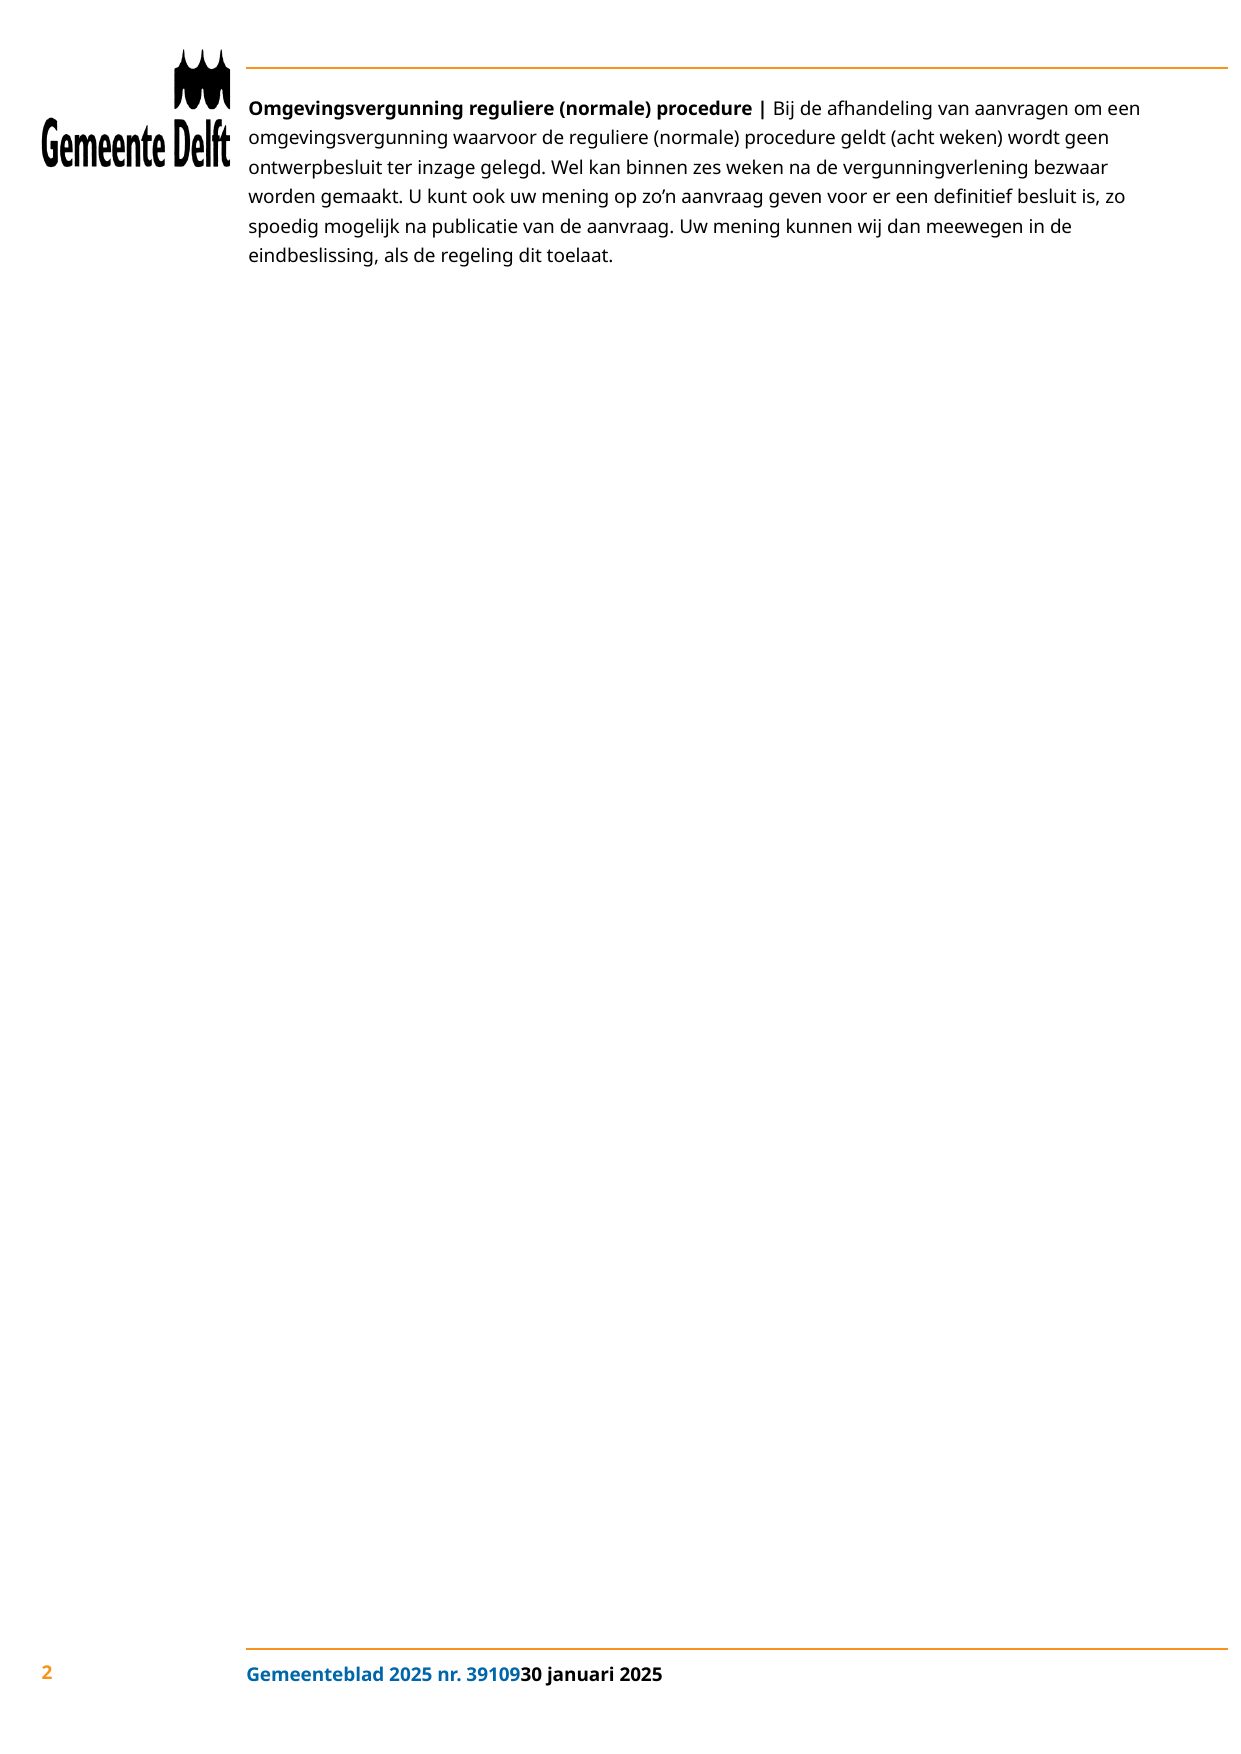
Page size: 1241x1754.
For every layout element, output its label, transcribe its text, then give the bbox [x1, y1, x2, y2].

picture [41, 47, 231, 172]
text Omgevingsvergunning reguliere (normale) procedure | Bij de afhandeling van aanvragen om een omgevingsvergunning waarvoor de reguliere (normale) procedure geldt (acht weken) wordt geen ontwerpbesluit ter inzage gelegd. Wel kan binnen zes weken na de vergunningverlening bezwaar worden gemaakt. U kunt ook uw mening op zo’n aanvraag geven voor er een definitief besluit is, zo spoedig mogelijk na publicatie van de aanvraag. Uw mening kunnen wij dan meewegen in de eindbeslissing, als de regeling dit toelaat. [248, 95, 1152, 268]
